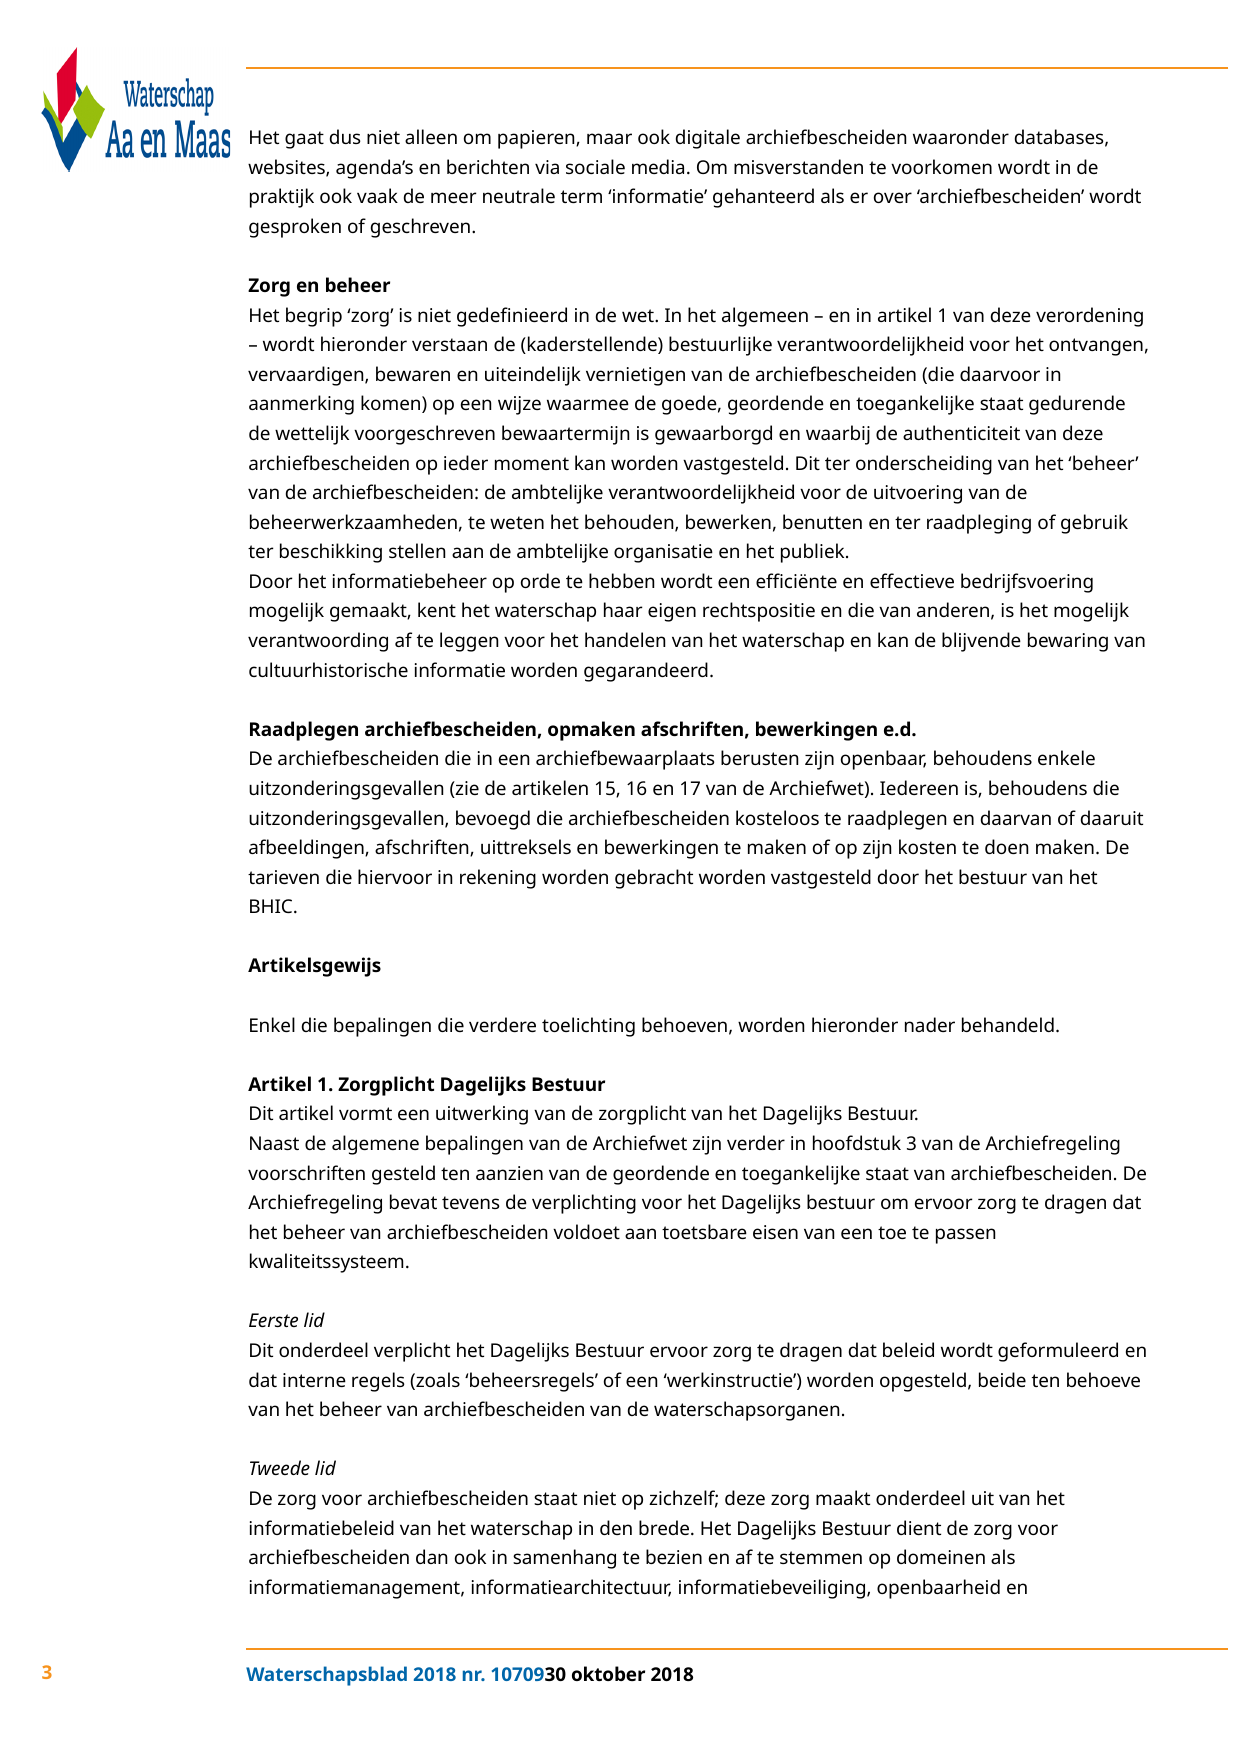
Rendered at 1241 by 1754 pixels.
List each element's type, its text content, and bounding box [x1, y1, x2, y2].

text Dit onderdeel verplicht het Dagelijks Bestuur ervoor zorg te dragen dat beleid wordt geformuleerd en dat interne regels (zoals ‘beheersregels’ of een ‘werkinstructie’) worden opgesteld, beide ten behoeve van het beheer van archiefbescheiden van de waterschapsorganen. [248, 1337, 1152, 1422]
text Het gaat dus niet alleen om papieren, maar ook digitale archiefbescheiden waaronder databases, websites, agenda’s en berichten via sociale media. Om misverstanden te voorkomen wordt in de praktijk ook vaak de meer neutrale term ‘informatie’ gehanteerd als er over ‘archiefbescheiden’ wordt gesproken of geschreven. [248, 124, 1152, 239]
picture [41, 47, 231, 172]
text Artikelsgewijs [248, 953, 1152, 978]
text Eerste lid [248, 1308, 1152, 1333]
text Het begrip ‘zorg’ is niet gedefinieerd in de wet. In het algemeen – en in artikel 1 van deze verordening – wordt hieronder verstaan de (kaderstellende) bestuurlijke verantwoordelijkheid voor het ontvangen, vervaardigen, bewaren en uiteindelijk vernietigen van de archiefbescheiden (die daarvoor in aanmerking komen) op een wijze waarmee de goede, geordende en toegankelijke staat gedurende de wettelijk voorgeschreven bewaartermijn is gewaarborgd en waarbij de authenticiteit van deze archiefbescheiden op ieder moment kan worden vastgesteld. Dit ter onderscheiding van het ‘beheer’ van de archiefbescheiden: de ambtelijke verantwoordelijkheid voor de uitvoering van de beheerwerkzaamheden, te weten het behouden, bewerken, benutten en ter raadpleging of gebruik ter beschikking stellen aan de ambtelijke organisatie en het publiek. [248, 302, 1152, 564]
text Tweede lid [248, 1456, 1152, 1481]
text Naast de algemene bepalingen van de Archiefwet zijn verder in hoofdstuk 3 van de Archiefregeling voorschriften gesteld ten aanzien van de geordende en toegankelijke staat van archiefbescheiden. De Archiefregeling bevat tevens de verplichting voor het Dagelijks bestuur om ervoor zorg te dragen dat het beheer van archiefbescheiden voldoet aan toetsbare eisen van een toe te passen kwaliteitssysteem. [248, 1130, 1152, 1274]
text Dit artikel vormt een uitwerking van de zorgplicht van het Dagelijks Bestuur. [248, 1101, 1152, 1126]
text Artikel 1. Zorgplicht Dagelijks Bestuur [248, 1071, 1152, 1097]
text Raadplegen archiefbescheiden, opmaken afschriften, bewerkingen e.d. [248, 716, 1152, 742]
text Door het informatiebeheer op orde te hebben wordt een efficiënte en effectieve bedrijfsvoering mogelijk gemaakt, kent het waterschap haar eigen rechtspositie en die van anderen, is het mogelijk verantwoording af te leggen voor het handelen van het waterschap en kan de blijvende bewaring van cultuurhistorische informatie worden gegarandeerd. [248, 568, 1152, 683]
text De archiefbescheiden die in een archiefbewaarplaats berusten zijn openbaar, behoudens enkele uitzonderingsgevallen (zie de artikelen 15, 16 en 17 van de Archiefwet). Iedereen is, behoudens die uitzonderingsgevallen, bevoegd die archiefbescheiden kosteloos te raadplegen en daarvan of daaruit afbeeldingen, afschriften, uittreksels en bewerkingen te maken of op zijn kosten te doen maken. De tarieven die hiervoor in rekening worden gebracht worden vastgesteld door het bestuur van het BHIC. [248, 746, 1152, 919]
text Zorg en beheer [248, 272, 1152, 298]
text De zorg voor archiefbescheiden staat niet op zichzelf; deze zorg maakt onderdeel uit van het informatiebeleid van het waterschap in den brede. Het Dagelijks Bestuur dient de zorg voor archiefbescheiden dan ook in samenhang te bezien en af te stemmen op domeinen als informatiemanagement, informatiearchitectuur, informatiebeveiliging, openbaarheid en [248, 1485, 1152, 1600]
text Enkel die bepalingen die verdere toelichting behoeven, worden hieronder nader behandeld. [248, 1012, 1152, 1038]
